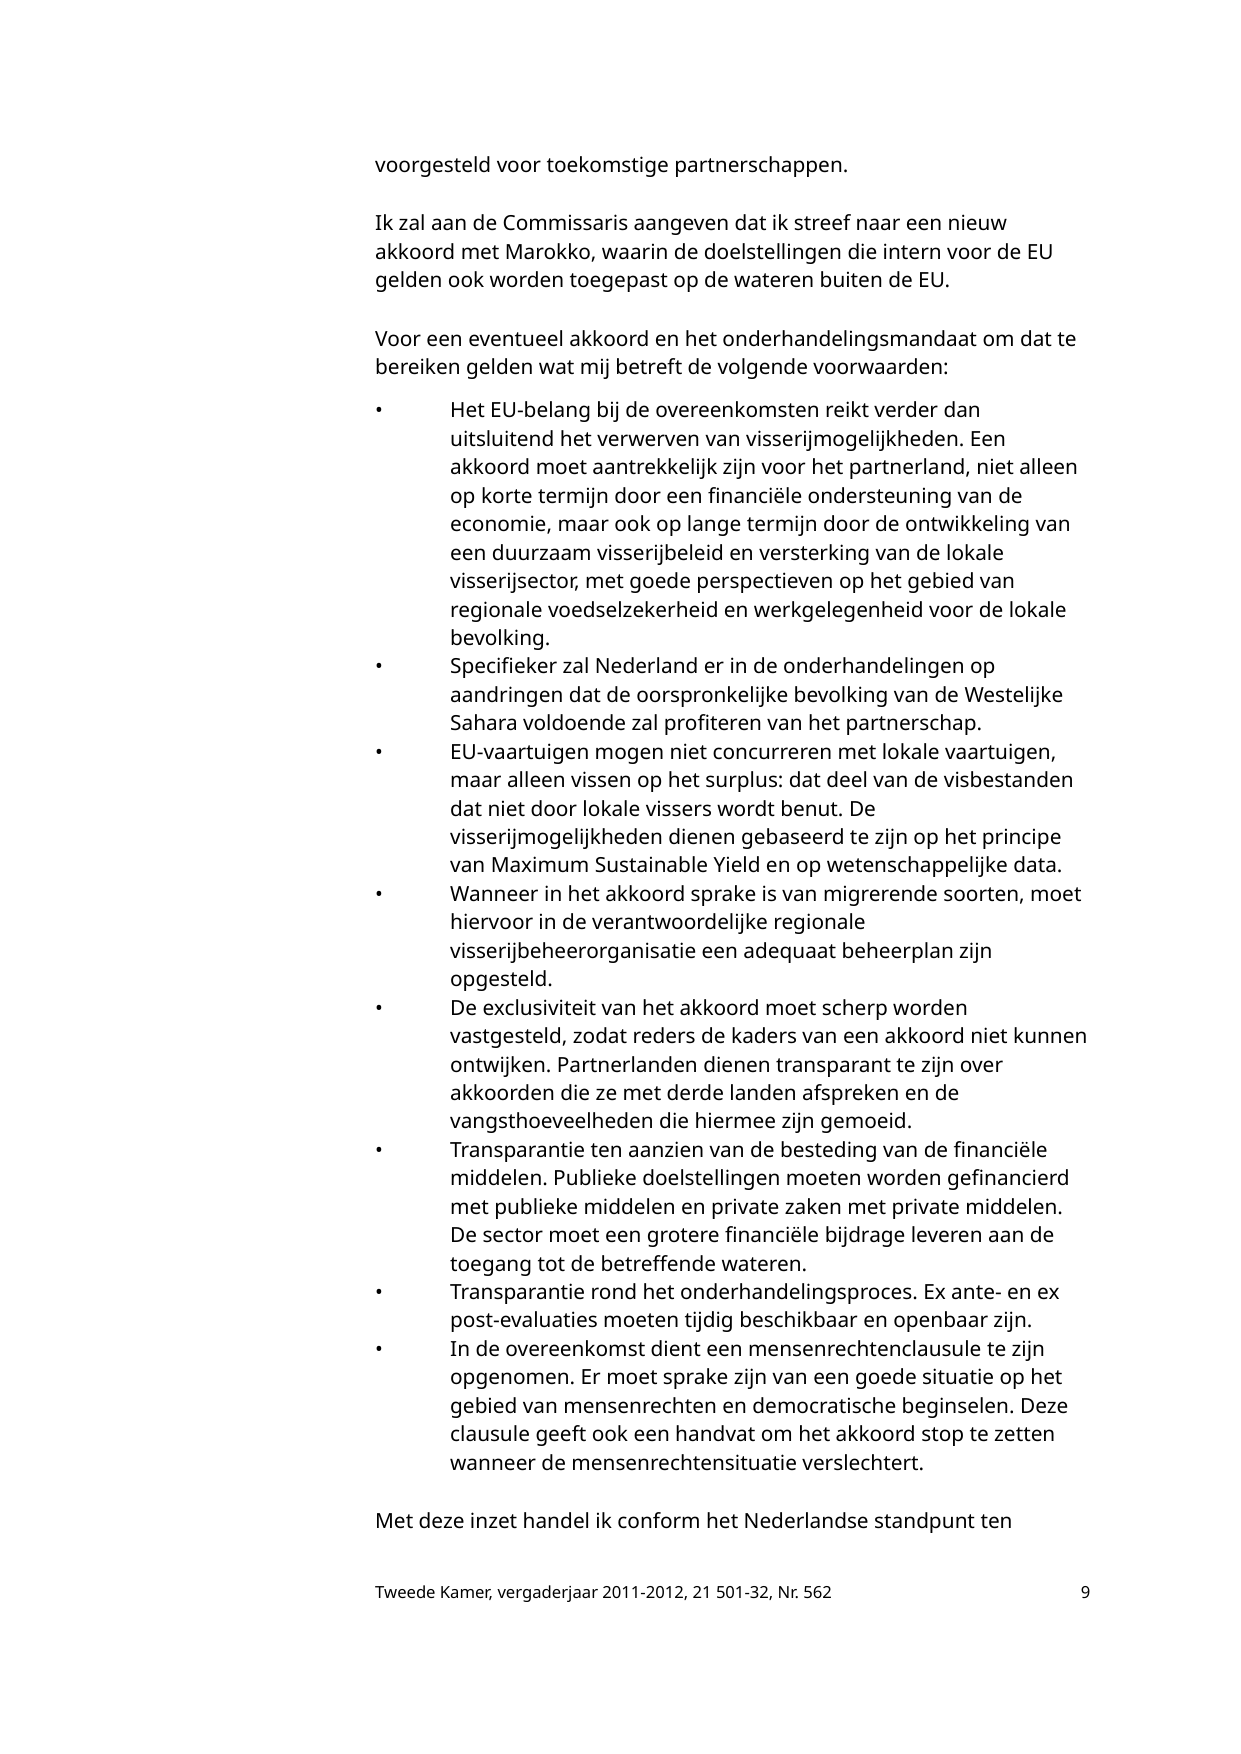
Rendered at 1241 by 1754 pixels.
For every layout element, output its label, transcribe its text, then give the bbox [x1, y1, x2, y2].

text Voor een eventueel akkoord en het onderhandelingsmandaat om dat te bereiken gelden wat mij betreft de volgende voorwaarden: [375, 324, 1090, 381]
list Het EU-belang bij de overeenkomsten reikt verder dan uitsluitend het verwerven van visserijmogelijkheden. Een akkoord moet aantrekkelijk zijn voor het partnerland, niet alleen op korte termijn door een financiële ondersteuning van de economie, maar ook op lange termijn door de ontwikkeling van een duurzaam visserijbeleid en versterking van de lokale visserijsector, met goede perspectieven op het gebied van regionale voedselzekerheid en werkgelegenheid voor de lokale bevolking. [375, 396, 1090, 652]
list Specifieker zal Nederland er in de onderhandelingen op aandringen dat de oorspronkelijke bevolking van de Westelijke Sahara voldoende zal profiteren van het partnerschap. [375, 652, 1090, 737]
list Transparantie rond het onderhandelingsproces. Ex ante- en ex post-evaluaties moeten tijdig beschikbaar en openbaar zijn. [375, 1277, 1090, 1334]
list In de overeenkomst dient een mensenrechtenclausule te zijn opgenomen. Er moet sprake zijn van een goede situatie op het gebied van mensenrechten en democratische beginselen. Deze clausule geeft ook een handvat om het akkoord stop te zetten wanneer de mensenrechtensituatie verslechtert. [375, 1334, 1090, 1476]
list Wanneer in het akkoord sprake is van migrerende soorten, moet hiervoor in de verantwoordelijke regionale visserijbeheerorganisatie een adequaat beheerplan zijn opgesteld. [375, 879, 1090, 993]
list EU-vaartuigen mogen niet concurreren met lokale vaartuigen, maar alleen vissen op het surplus: dat deel van de visbestanden dat niet door lokale vissers wordt benut. De visserijmogelijkheden dienen gebaseerd te zijn op het principe van Maximum Sustainable Yield en op wetenschappelijke data. [375, 737, 1090, 879]
text Met deze inzet handel ik conform het Nederlandse standpunt ten [375, 1506, 1090, 1535]
list Transparantie ten aanzien van de besteding van de financiële middelen. Publieke doelstellingen moeten worden gefinancierd met publieke middelen en private zaken met private middelen. De sector moet een grotere financiële bijdrage leveren aan de toegang tot de betreffende wateren. [375, 1135, 1090, 1277]
text Ik zal aan de Commissaris aangeven dat ik streef naar een nieuw akkoord met Marokko, waarin de doelstellingen die intern voor de EU gelden ook worden toegepast op de wateren buiten de EU. [375, 208, 1090, 294]
list De exclusiviteit van het akkoord moet scherp worden vastgesteld, zodat reders de kaders van een akkoord niet kunnen ontwijken. Partnerlanden dienen transparant te zijn over akkoorden die ze met derde landen afspreken en de vangsthoeveelheden die hiermee zijn gemoeid. [375, 993, 1090, 1135]
text voorgesteld voor toekomstige partnerschappen. [375, 150, 1090, 178]
